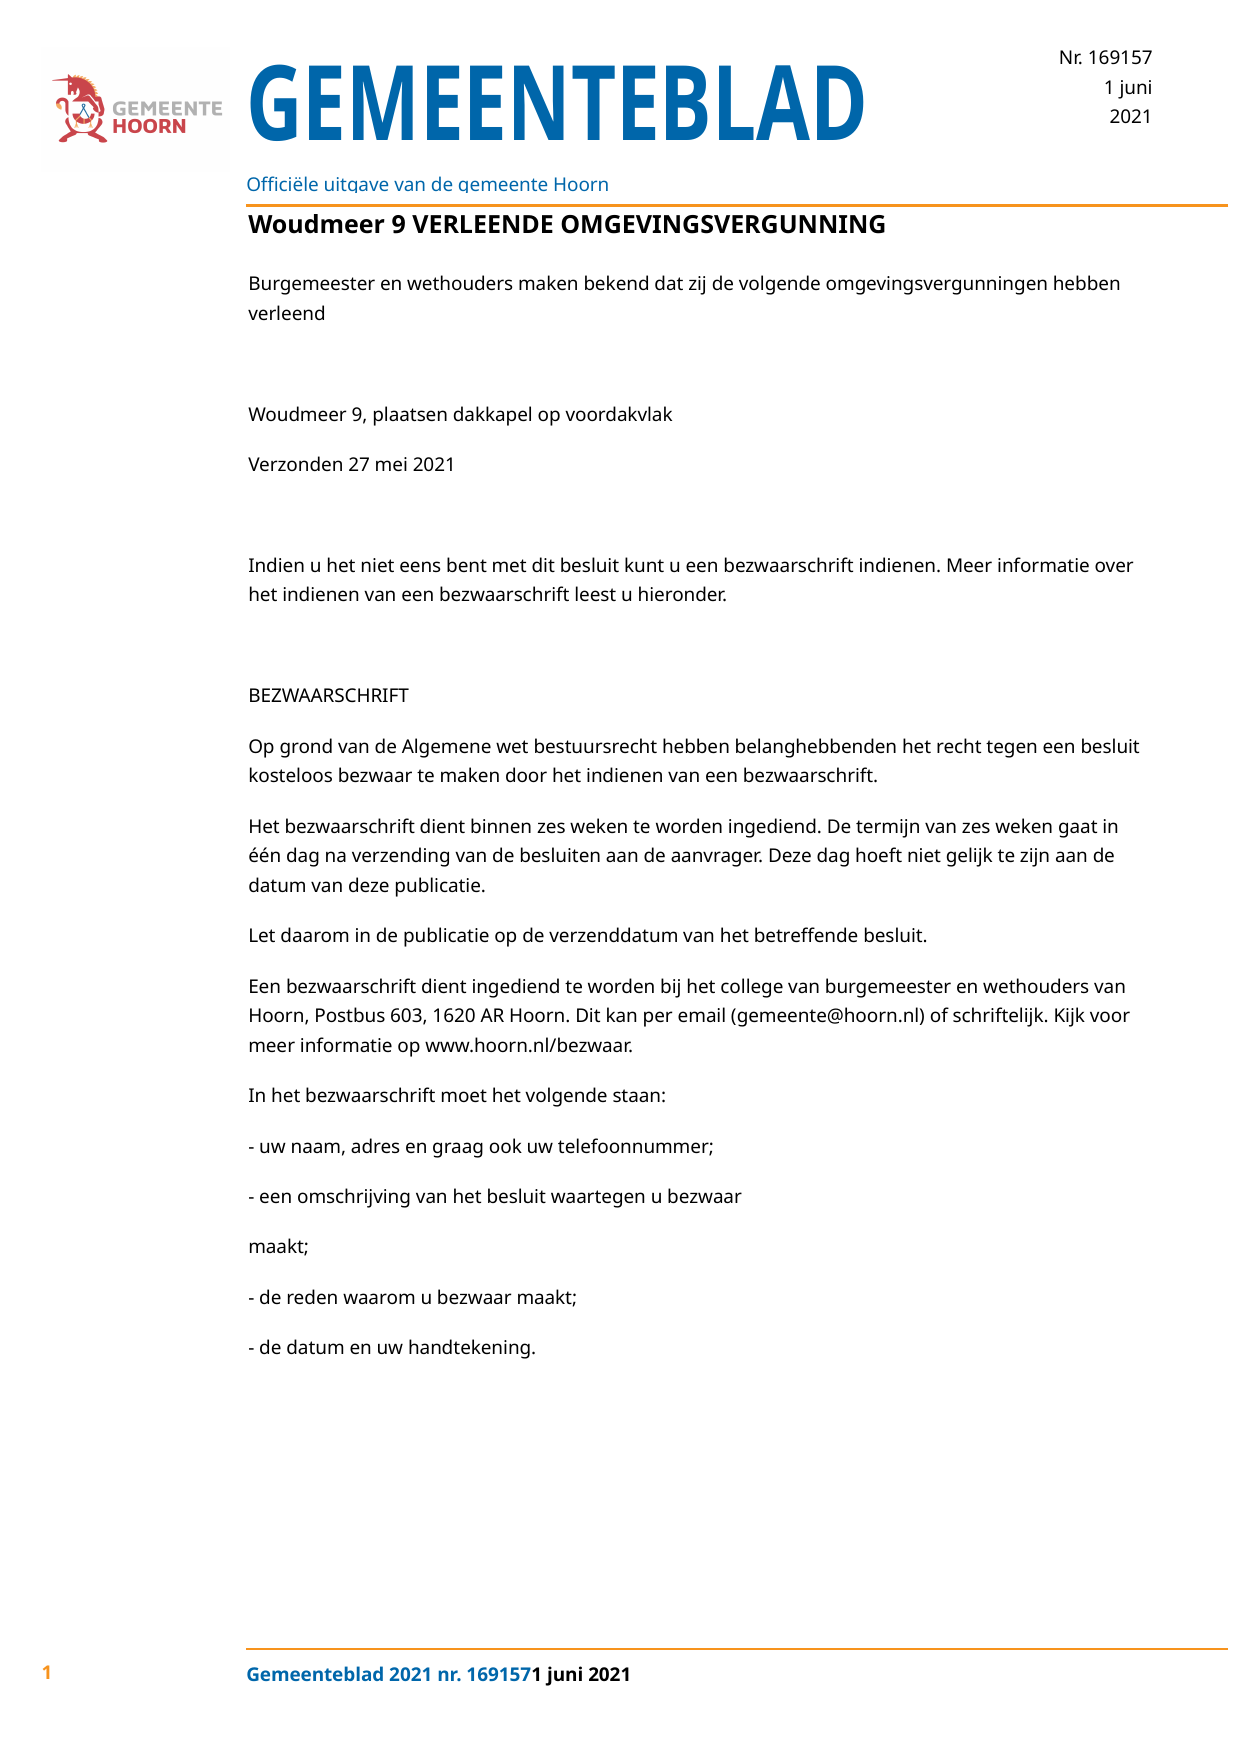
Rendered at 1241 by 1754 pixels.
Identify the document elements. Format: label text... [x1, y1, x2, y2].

text maakt; [248, 1234, 1152, 1259]
text - een omschrijving van het besluit waartegen u bezwaar [248, 1183, 1152, 1209]
text Woudmeer 9, plaatsen dakkapel op voordakvlak [248, 401, 1152, 426]
text BEZWAARSCHRIFT [248, 682, 1152, 708]
text Het bezwaarschrift dient binnen zes weken te worden ingediend. De termijn van zes weken gaat in één dag na verzending van de besluiten aan de aanvrager. Deze dag hoeft niet gelijk te zijn aan de datum van deze publicatie. [248, 813, 1152, 898]
text Burgemeester en wethouders maken bekend dat zij de volgende omgevingsvergunningen hebben verleend [248, 270, 1152, 326]
text - de datum en uw handtekening. [248, 1334, 1152, 1360]
text In het bezwaarschrift moet het volgende staan: [248, 1082, 1152, 1108]
text Een bezwaarschrift dient ingediend te worden bij het college van burgemeester en wethouders van Hoorn, Postbus 603, 1620 AR Hoorn. Dit kan per email (gemeente@hoorn.nl) of schriftelijk. Kijk voor meer informatie op www.hoorn.nl/bezwaar. [248, 973, 1152, 1058]
text Verzonden 27 mei 2021 [248, 451, 1152, 477]
text - de reden waarom u bezwaar maakt; [248, 1284, 1152, 1310]
text Let daarom in de publicatie op de verzenddatum van het betreffende besluit. [248, 922, 1152, 948]
text Op grond van de Algemene wet bestuursrecht hebben belanghebbenden het recht tegen een besluit kosteloos bezwaar te maken door het indienen van een bezwaarschrift. [248, 733, 1152, 788]
picture [41, 47, 231, 172]
text - uw naam, adres en graag ook uw telefoonnummer; [248, 1133, 1152, 1158]
text Indien u het niet eens bent met dit besluit kunt u een bezwaarschrift indienen. Meer informatie over het indienen van een bezwaarschrift leest u hieronder. [248, 552, 1152, 607]
text Woudmeer 9 VERLEENDE OMGEVINGSVERGUNNING [248, 207, 1152, 241]
